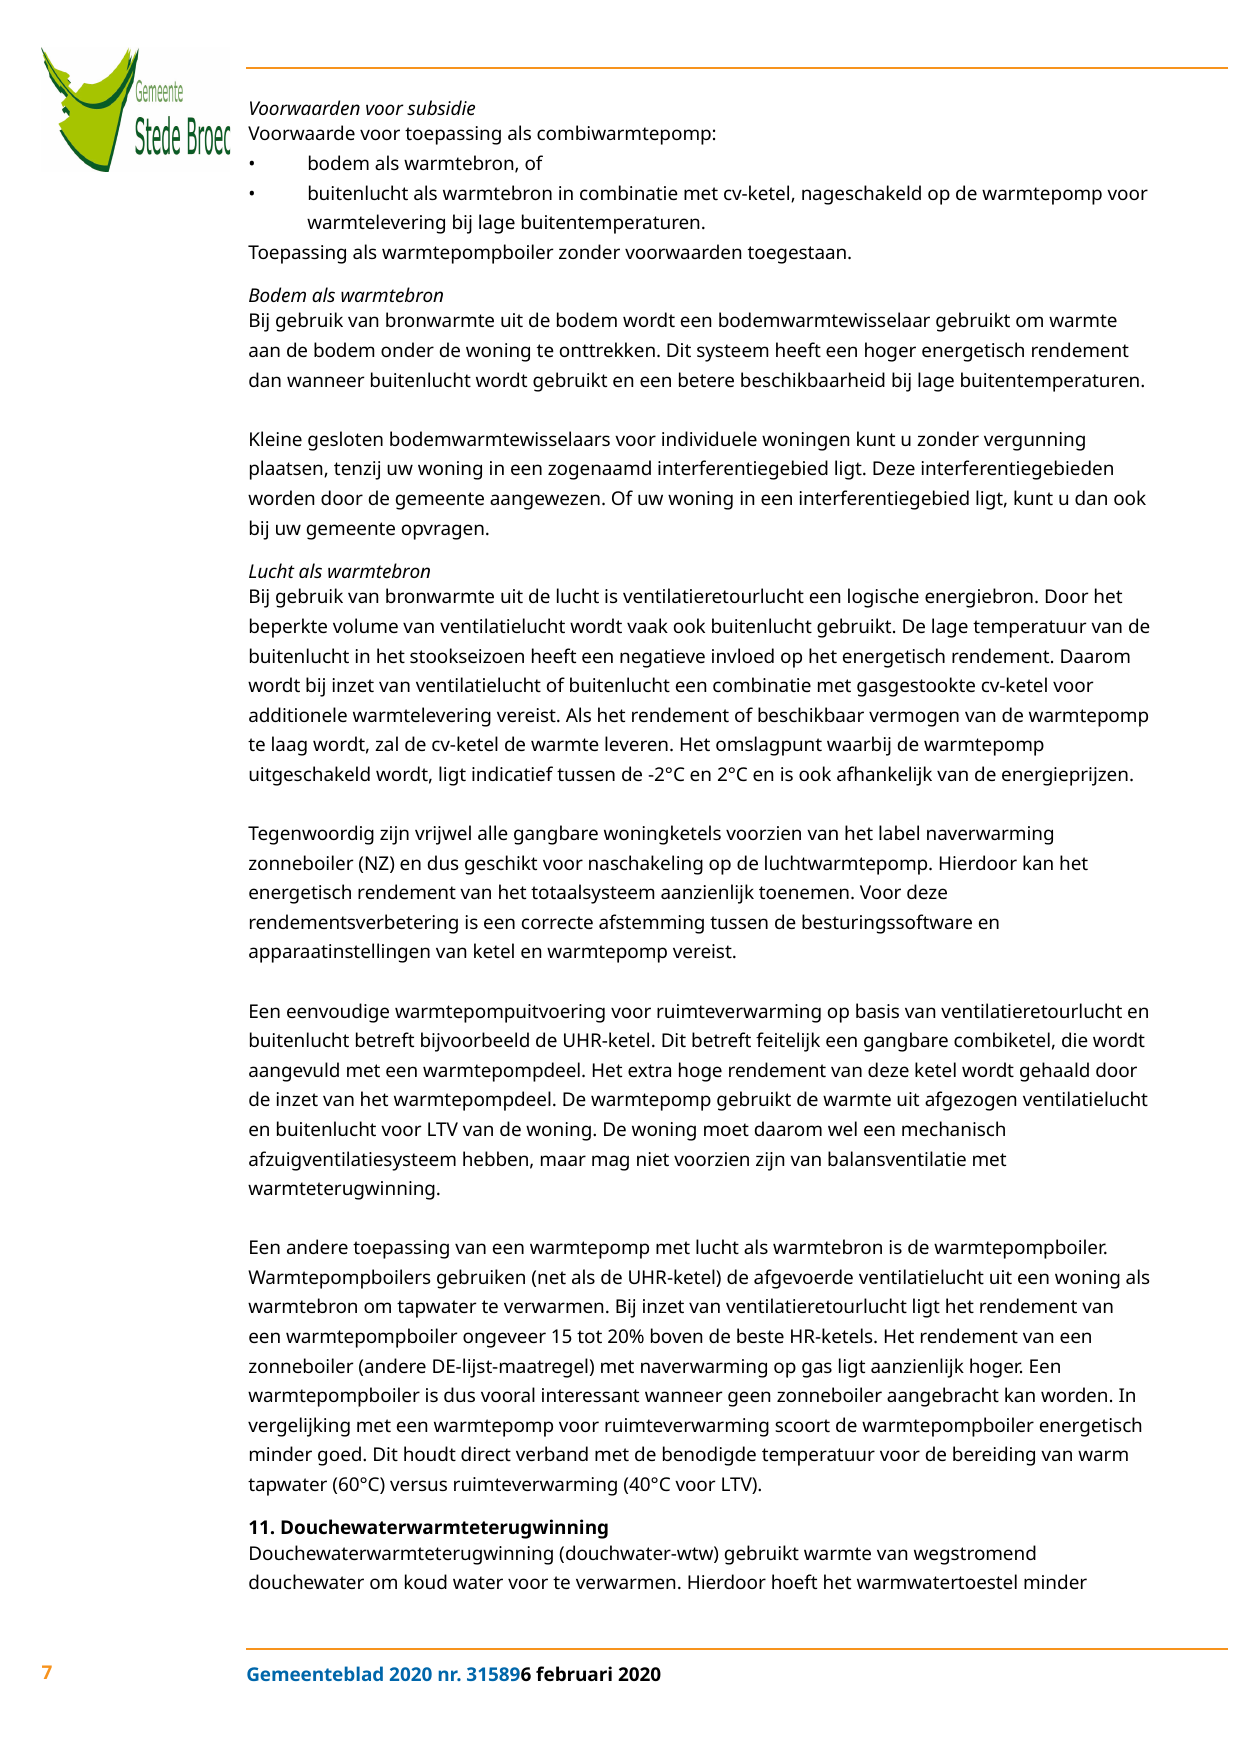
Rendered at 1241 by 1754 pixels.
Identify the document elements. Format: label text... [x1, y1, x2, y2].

list buitenlucht als warmtebron in combinatie met cv-ketel, nageschakeld op de warmtepomp voor warmtelevering bij lage buitentemperaturen. [248, 180, 1152, 235]
text Voorwaarde voor toepassing als combiwarmtepomp: [248, 121, 1152, 146]
text 11. Douchewaterwarmteterugwinning [248, 1514, 1152, 1540]
text Douchewaterwarmteterugwinning (douchwater-wtw) gebruikt warmte van wegstromend douchewater om koud water voor te verwarmen. Hierdoor hoeft het warmwatertoestel minder [248, 1540, 1152, 1595]
text Een eenvoudige warmtepompuitvoering voor ruimteverwarming op basis van ventilatieretourlucht en buitenlucht betreft bijvoorbeeld de UHR-ketel. Dit betreft feitelijk een gangbare combiketel, die wordt aangevuld met een warmtepompdeel. Het extra hoge rendement van deze ketel wordt gehaald door de inzet van het warmtepompdeel. De warmtepomp gebruikt de warmte uit afgezogen ventilatielucht en buitenlucht voor LTV van de woning. De woning moet daarom wel een mechanisch afzuigventilatiesysteem hebben, maar mag niet voorzien zijn van balansventilatie met warmteterugwinning. [248, 998, 1152, 1201]
text Toepassing als warmtepompboiler zonder voorwaarden toegestaan. [248, 239, 1152, 264]
text Een andere toepassing van een warmtepomp met lucht als warmtebron is de warmtepompboiler. Warmtepompboilers gebruiken (net als de UHR-ketel) de afgevoerde ventilatielucht uit een woning als warmtebron om tapwater te verwarmen. Bij inzet van ventilatieretourlucht ligt het rendement van een warmtepompboiler ongeveer 15 tot 20% boven de beste HR-ketels. Het rendement van een zonneboiler (andere DE-lijst-maatregel) met naverwarming op gas ligt aanzienlijk hoger. Een warmtepompboiler is dus vooral interessant wanneer geen zonneboiler aangebracht kan worden. In vergelijking met een warmtepomp voor ruimteverwarming scoort de warmtepompboiler energetisch minder goed. Dit houdt direct verband met de benodigde temperatuur voor de bereiding van warm tapwater (60°C) versus ruimteverwarming (40°C voor LTV). [248, 1234, 1152, 1497]
text Lucht als warmtebron [248, 558, 1152, 584]
text Kleine gesloten bodemwarmtewisselaars voor individuele woningen kunt u zonder vergunning plaatsen, tenzij uw woning in een zogenaamd interferentiegebied ligt. Deze interferentiegebieden worden door de gemeente aangewezen. Of uw woning in een interferentiegebied ligt, kunt u dan ook bij uw gemeente opvragen. [248, 426, 1152, 541]
text Bij gebruik van bronwarmte uit de bodem wordt een bodemwarmtewisselaar gebruikt om warmte aan de bodem onder de woning te onttrekken. Dit systeem heeft een hoger energetisch rendement dan wanneer buitenlucht wordt gebruikt en een betere beschikbaarheid bij lage buitentemperaturen. [248, 308, 1152, 393]
text Voorwaarden voor subsidie [248, 95, 1152, 121]
list bodem als warmtebron, of [248, 150, 1152, 176]
picture [41, 47, 231, 172]
text Bij gebruik van bronwarmte uit de lucht is ventilatieretourlucht een logische energiebron. Door het beperkte volume van ventilatielucht wordt vaak ook buitenlucht gebruikt. De lage temperatuur van de buitenlucht in het stookseizoen heeft een negatieve invloed op het energetisch rendement. Daarom wordt bij inzet van ventilatielucht of buitenlucht een combinatie met gasgestookte cv-ketel voor additionele warmtelevering vereist. Als het rendement of beschikbaar vermogen van de warmtepomp te laag wordt, zal de cv-ketel de warmte leveren. Het omslagpunt waarbij de warmtepomp uitgeschakeld wordt, ligt indicatief tussen de -2°C en 2°C en is ook afhankelijk van de energieprijzen. [248, 584, 1152, 787]
text Tegenwoordig zijn vrijwel alle gangbare woningketels voorzien van het label naverwarming zonneboiler (NZ) en dus geschikt voor naschakeling op de luchtwarmtepomp. Hierdoor kan het energetisch rendement van het totaalsysteem aanzienlijk toenemen. Voor deze rendementsverbetering is een correcte afstemming tussen de besturingssoftware en apparaatinstellingen van ketel en warmtepomp vereist. [248, 820, 1152, 964]
text Bodem als warmtebron [248, 282, 1152, 308]
